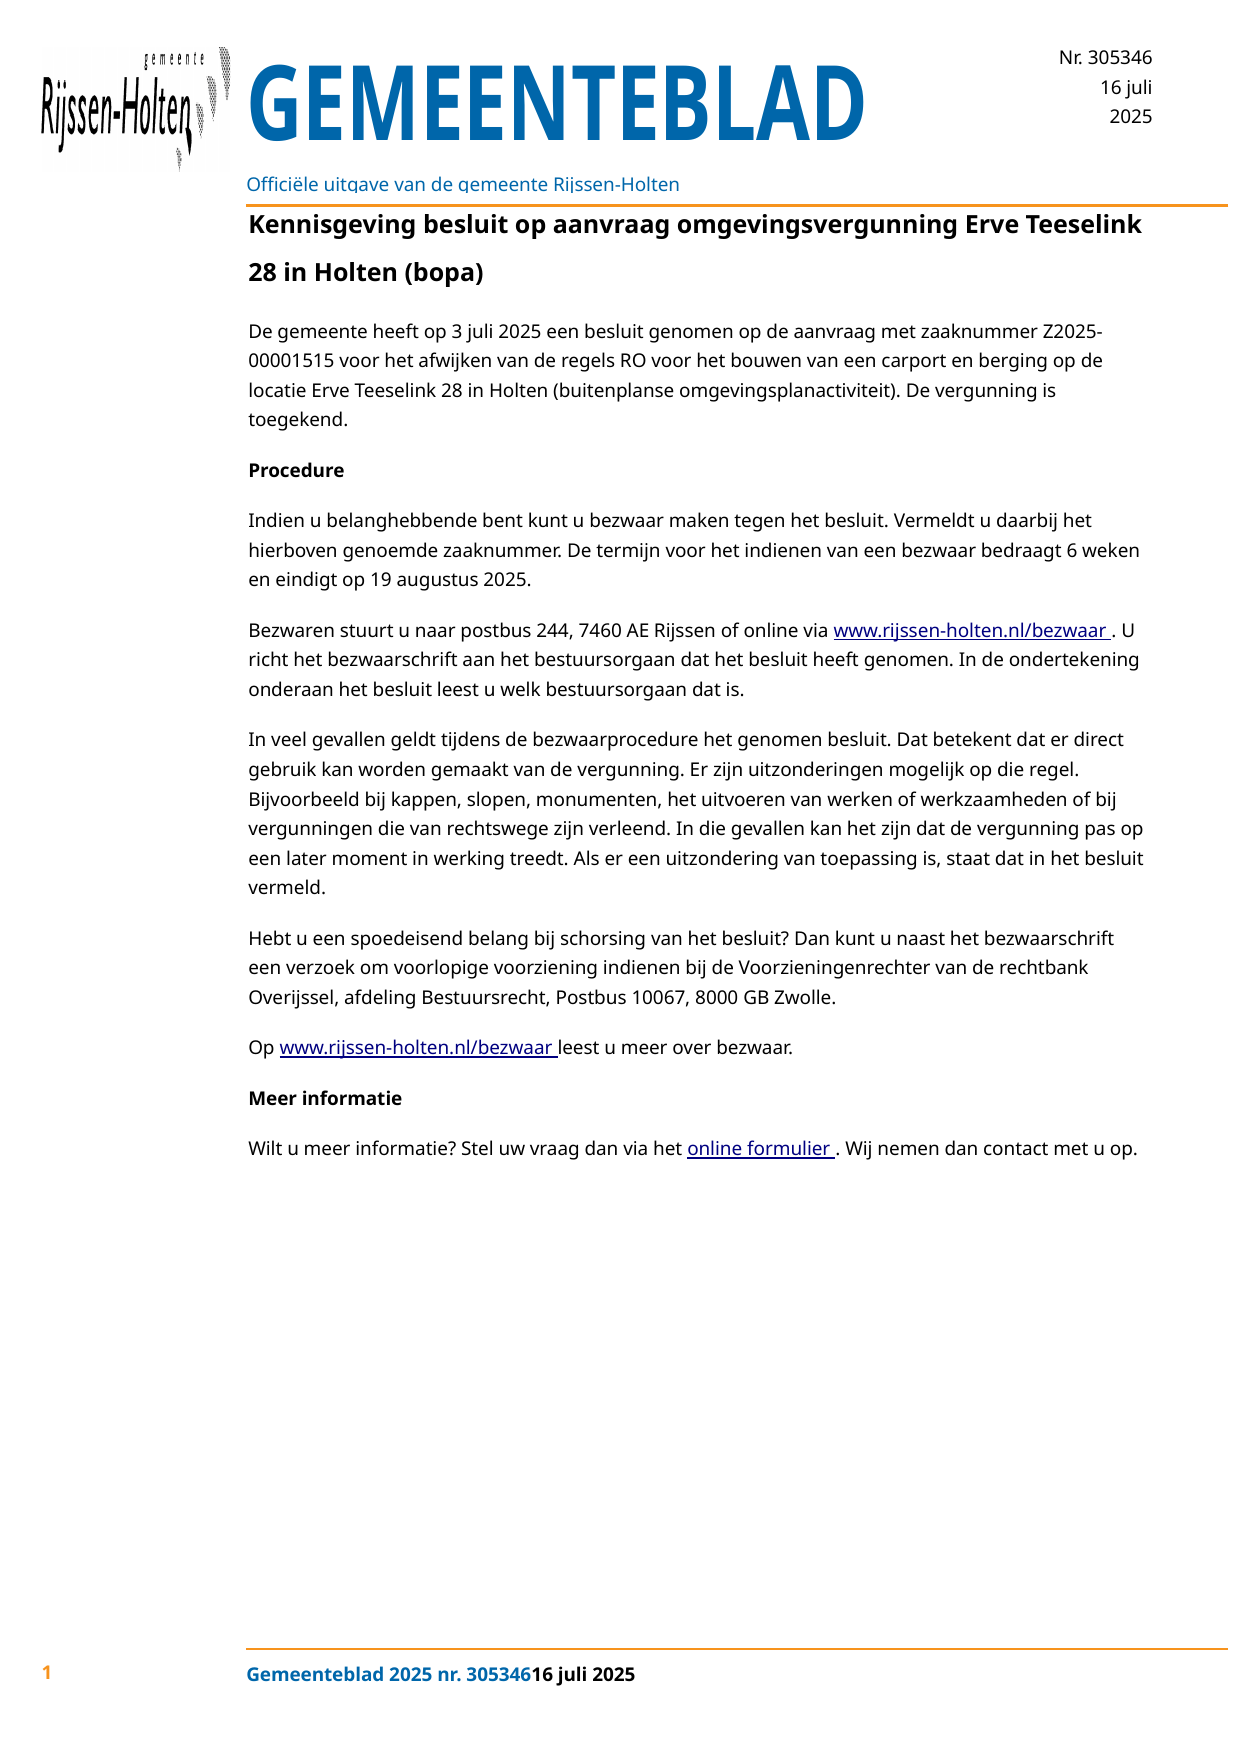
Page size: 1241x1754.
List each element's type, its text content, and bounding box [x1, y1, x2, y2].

text Op www.rijssen-holten.nl/bezwaar leest u meer over bezwaar. [248, 1034, 1152, 1060]
text Bezwaren stuurt u naar postbus 244, 7460 AE Rijssen of online via www.rijssen-holten.nl/bezwaar . U richt het bezwaarschrift aan het bestuursorgaan dat het besluit heeft genomen. In de ondertekening onderaan het besluit leest u welk bestuursorgaan dat is. [248, 617, 1152, 702]
picture [41, 47, 231, 172]
text Procedure [248, 457, 1152, 483]
text Indien u belanghebbende bent kunt u bezwaar maken tegen het besluit. Vermeldt u daarbij het hierboven genoemde zaaknummer. De termijn voor het indienen van een bezwaar bedraagt 6 weken en eindigt op 19 augustus 2025. [248, 507, 1152, 592]
text In veel gevallen geldt tijdens de bezwaarprocedure het genomen besluit. Dat betekent dat er direct gebruik kan worden gemaakt van de vergunning. Er zijn uitzonderingen mogelijk op die regel. Bijvoorbeeld bij kappen, slopen, monumenten, het uitvoeren van werken of werkzaamheden of bij vergunningen die van rechtswege zijn verleend. In die gevallen kan het zijn dat de vergunning pas op een later moment in werking treedt. Als er een uitzondering van toepassing is, staat dat in het besluit vermeld. [248, 727, 1152, 900]
text Kennisgeving besluit op aanvraag omgevingsvergunning Erve Teeselink 28 in Holten (bopa) [248, 207, 1152, 288]
text Wilt u meer informatie? Stel uw vraag dan via het online formulier . Wij nemen dan contact met u op. [248, 1135, 1152, 1161]
text De gemeente heeft op 3 juli 2025 een besluit genomen op de aanvraag met zaaknummer Z2025-00001515 voor het afwijken van de regels RO voor het bouwen van een carport en berging op de locatie Erve Teeselink 28 in Holten (buitenplanse omgevingsplanactiviteit). De vergunning is toegekend. [248, 318, 1152, 432]
text Hebt u een spoedeisend belang bij schorsing van het besluit? Dan kunt u naast het bezwaarschrift een verzoek om voorlopige voorziening indienen bij de Voorzieningenrechter van de rechtbank Overijssel, afdeling Bestuursrecht, Postbus 10067, 8000 GB Zwolle. [248, 925, 1152, 1010]
text Meer informatie [248, 1085, 1152, 1111]
